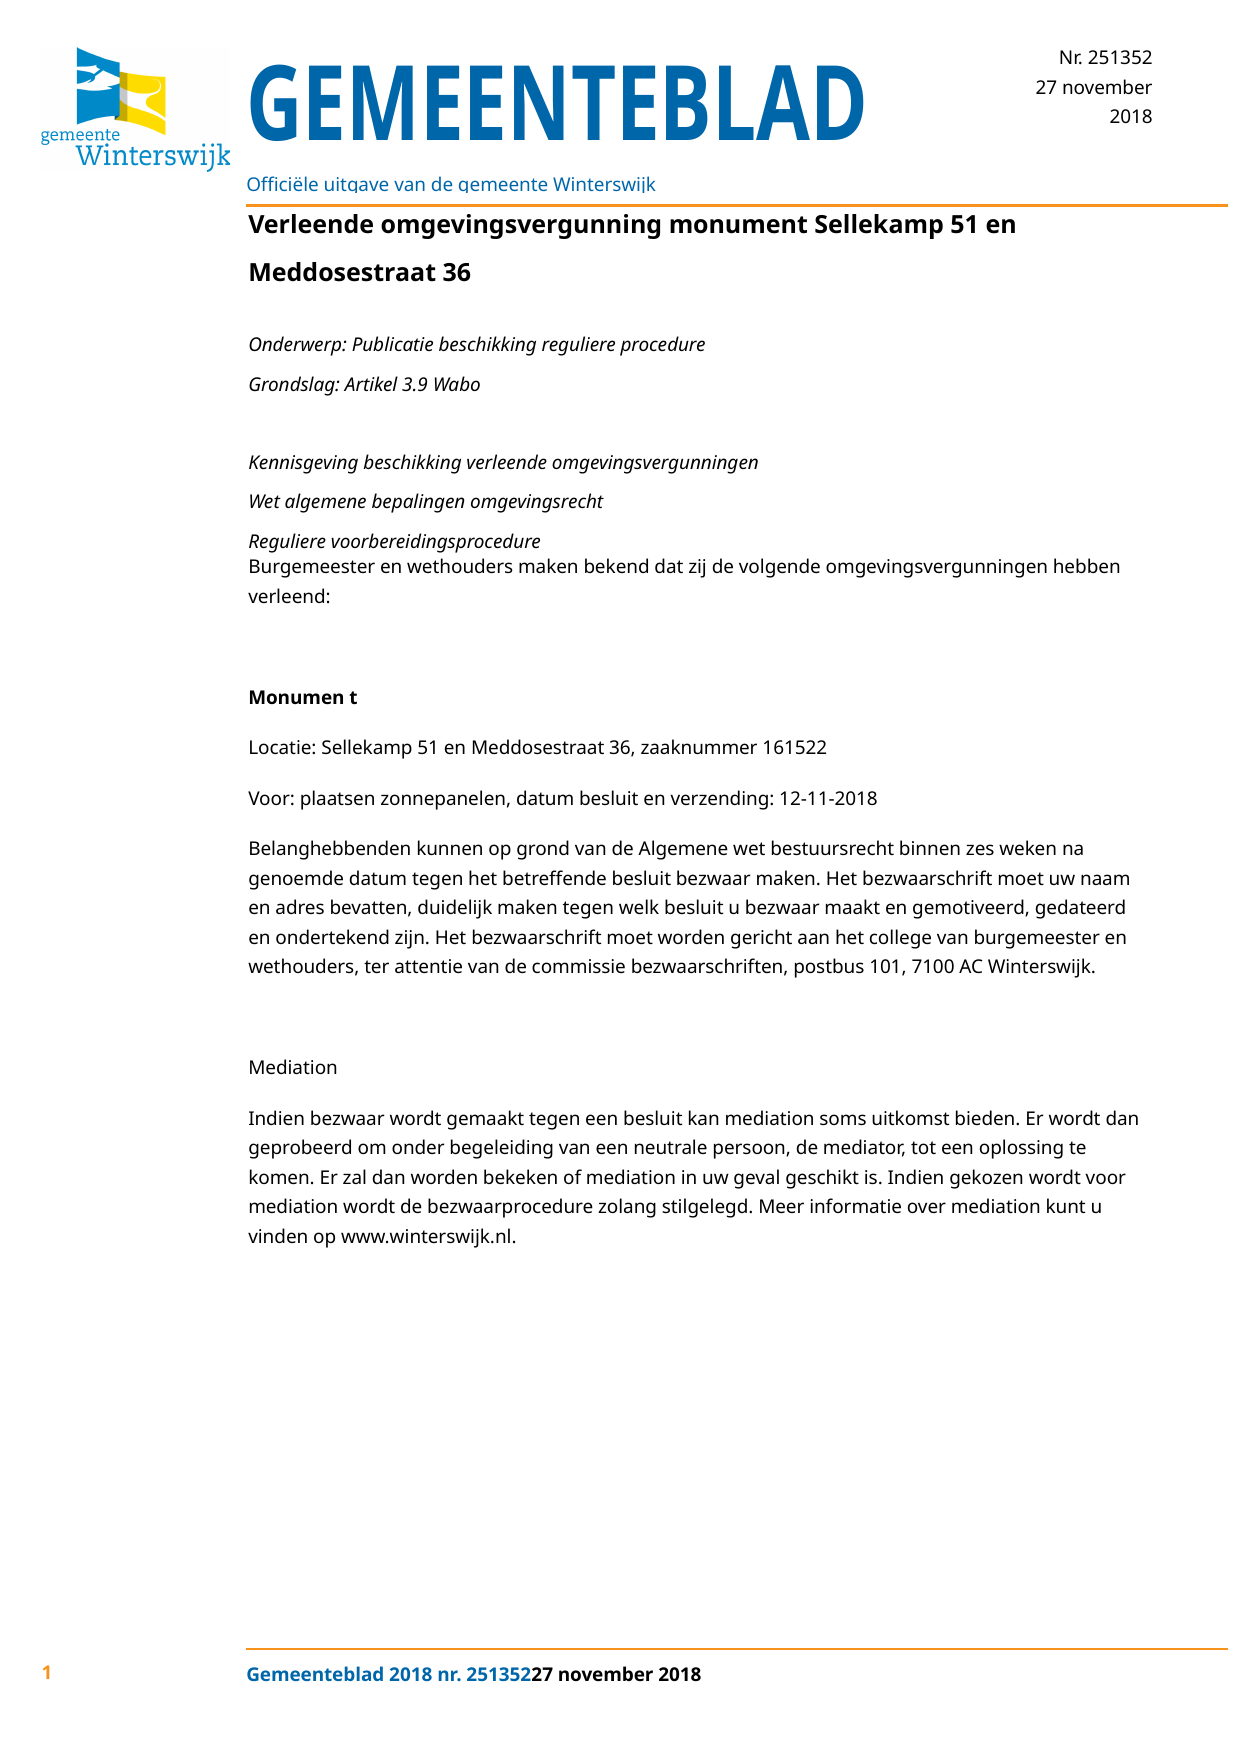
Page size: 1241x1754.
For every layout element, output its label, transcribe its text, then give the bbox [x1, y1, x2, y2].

text Verleende omgevingsvergunning monument Sellekamp 51 en Meddosestraat 36 [248, 207, 1152, 288]
text Mediation [248, 1054, 1152, 1080]
text Monumen t [248, 684, 1152, 710]
text Locatie: Sellekamp 51 en Meddosestraat 36, zaaknummer 161522 [248, 734, 1152, 760]
text Reguliere voorbereidingsprocedure [248, 528, 1152, 553]
text Indien bezwaar wordt gemaakt tegen een besluit kan mediation soms uitkomst bieden. Er wordt dan geprobeerd om onder begeleiding van een neutrale persoon, de mediator, tot een oplossing te komen. Er zal dan worden bekeken of mediation in uw geval geschikt is. Indien gekozen wordt voor mediation wordt de bezwaarprocedure zolang stilgelegd. Meer informatie over mediation kunt u vinden op www.winterswijk.nl. [248, 1105, 1152, 1249]
text Wet algemene bepalingen omgevingsrecht [248, 488, 1152, 514]
text Kennisgeving beschikking verleende omgevingsvergunningen [248, 449, 1152, 475]
text Burgemeester en wethouders maken bekend dat zij de volgende omgevingsvergunningen hebben verleend: [248, 553, 1152, 609]
picture [41, 47, 231, 172]
text Voor: plaatsen zonnepanelen, datum besluit en verzending: 12-11-2018 [248, 785, 1152, 811]
text Grondslag: Artikel 3.9 Wabo [248, 371, 1152, 396]
text Belanghebbenden kunnen op grond van de Algemene wet bestuursrecht binnen zes weken na genoemde datum tegen het betreffende besluit bezwaar maken. Het bezwaarschrift moet uw naam en adres bevatten, duidelijk maken tegen welk besluit u bezwaar maakt en gemotiveerd, gedateerd en ondertekend zijn. Het bezwaarschrift moet worden gericht aan het college van burgemeester en wethouders, ter attentie van de commissie bezwaarschriften, postbus 101, 7100 AC Winterswijk. [248, 835, 1152, 979]
text Onderwerp: Publicatie beschikking reguliere procedure [248, 331, 1152, 357]
picture [225, 153, 231, 162]
